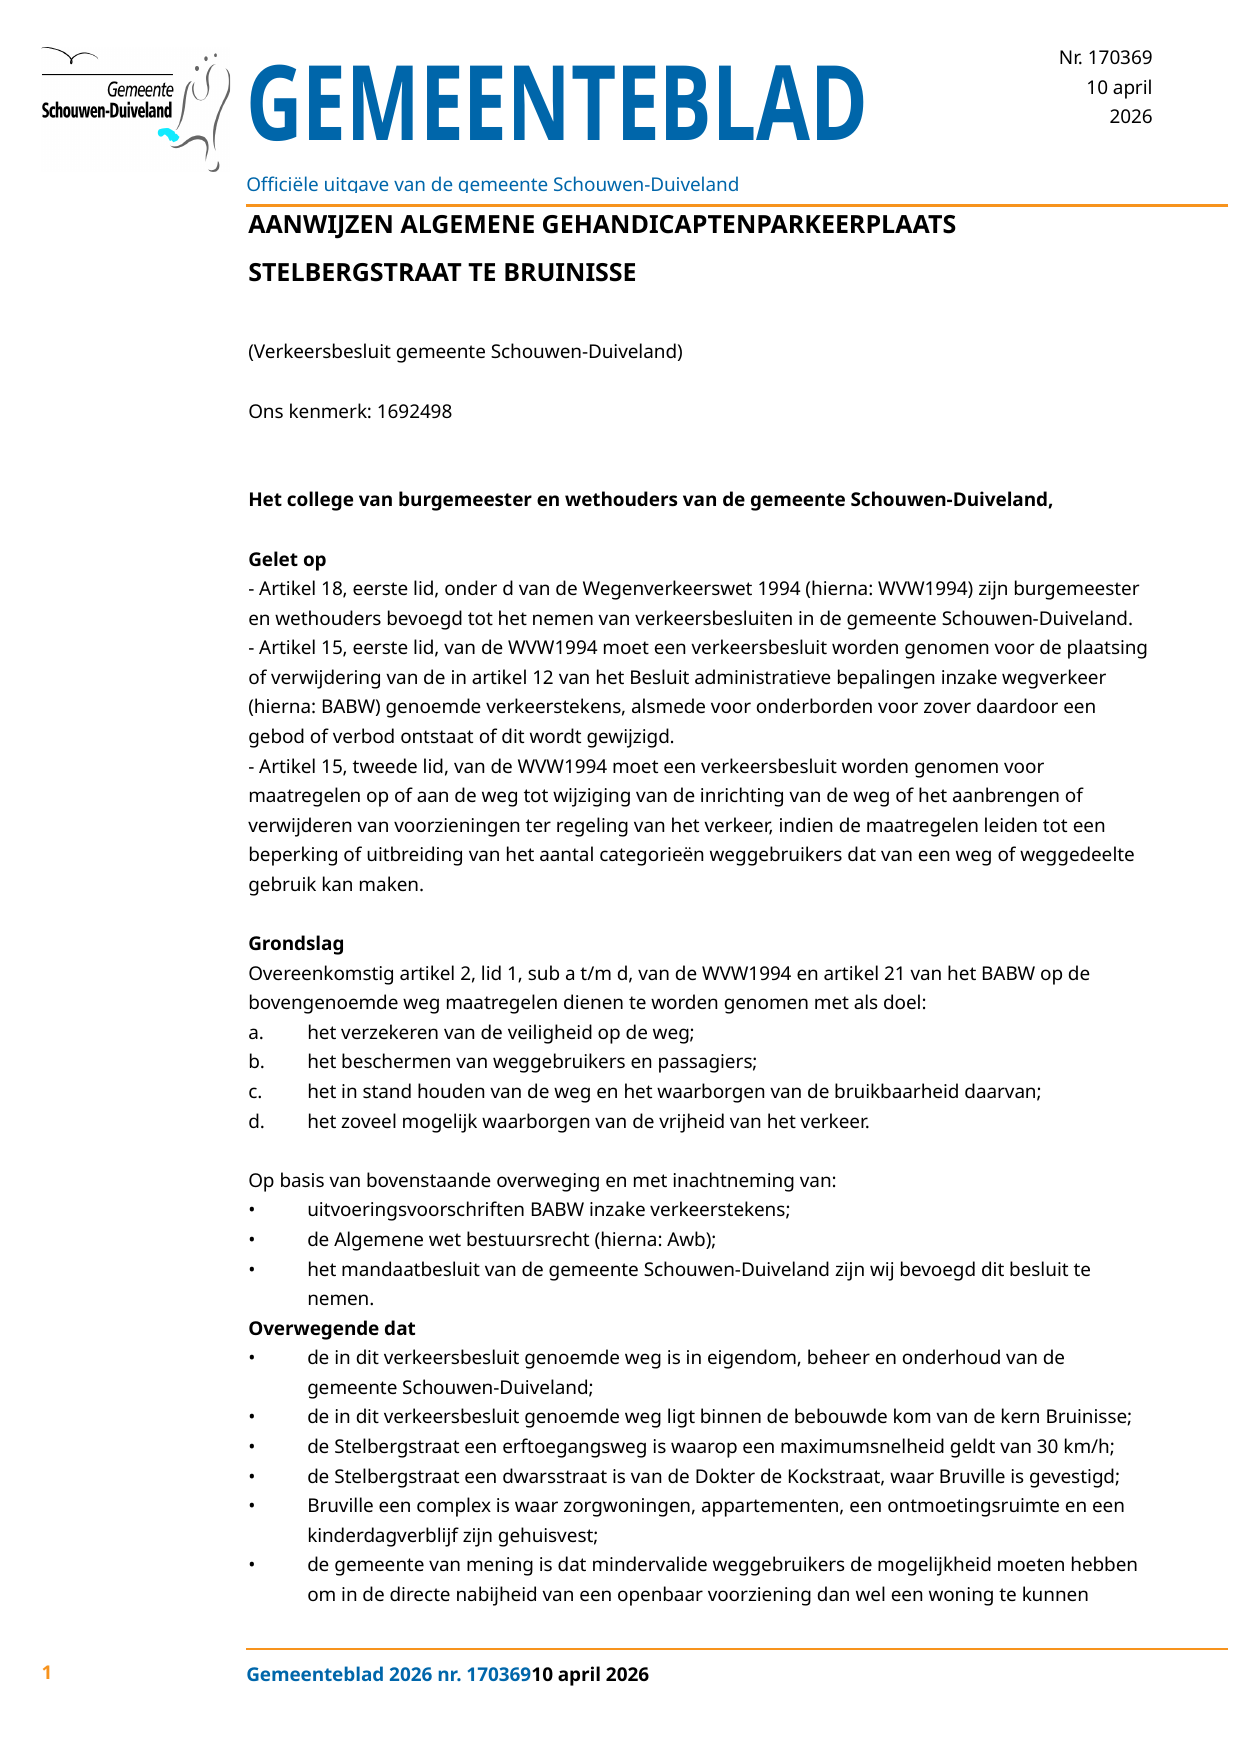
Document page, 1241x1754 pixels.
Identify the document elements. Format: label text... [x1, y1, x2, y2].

text Het college van burgemeester en wethouders van de gemeente Schouwen-Duiveland, [248, 487, 1152, 512]
list de Algemene wet bestuursrecht (hierna: Awb); [248, 1226, 1152, 1252]
list uitvoeringsvoorschriften BABW inzake verkeerstekens; [248, 1197, 1152, 1222]
list de in dit verkeersbesluit genoemde weg ligt binnen de bebouwde kom van de kern Bruinisse; [248, 1404, 1152, 1429]
text - Artikel 18, eerste lid, onder d van de Wegenverkeerswet 1994 (hierna: WVW1994) zijn burgemeester en wethouders bevoegd tot het nemen van verkeersbesluiten in de gemeente Schouwen-Duiveland. [248, 575, 1152, 631]
text (Verkeersbesluit gemeente Schouwen-Duiveland) [248, 339, 1152, 364]
text Overeenkomstig artikel 2, lid 1, sub a t/m d, van de WVW1994 en artikel 21 van het BABW op de bovengenoemde weg maatregelen dienen te worden genomen met als doel: [248, 960, 1152, 1015]
list de Stelbergstraat een erftoegangsweg is waarop een maximumsnelheid geldt van 30 km/h; [248, 1433, 1152, 1459]
list Bruville een complex is waar zorgwoningen, appartementen, een ontmoetingsruimte en een kinderdagverblijf zijn gehuisvest; [248, 1492, 1152, 1548]
text Overwegende dat [248, 1315, 1152, 1341]
list het mandaatbesluit van de gemeente Schouwen-Duiveland zijn wij bevoegd dit besluit te nemen. [248, 1256, 1152, 1311]
picture [41, 47, 231, 172]
text Op basis van bovenstaande overweging en met inachtneming van: [248, 1167, 1152, 1193]
list de gemeente van mening is dat mindervalide weggebruikers de mogelijkheid moeten hebben om in de directe nabijheid van een openbaar voorziening dan wel een woning te kunnen [248, 1552, 1152, 1607]
text Grondslag [248, 930, 1152, 956]
list het beschermen van weggebruikers en passagiers; [248, 1049, 1152, 1074]
text Ons kenmerk: 1692498 [248, 398, 1152, 423]
text - Artikel 15, tweede lid, van de WVW1994 moet een verkeersbesluit worden genomen voor maatregelen op of aan de weg tot wijziging van de inrichting van de weg of het aanbrengen of verwijderen van voorzieningen ter regeling van het verkeer, indien de maatregelen leiden tot een beperking of uitbreiding van het aantal categorieën weggebruikers dat van een weg of weggedeelte gebruik kan maken. [248, 753, 1152, 897]
text AANWIJZEN ALGEMENE GEHANDICAPTENPARKEERPLAATS STELBERGSTRAAT TE BRUINISSE [248, 207, 1152, 288]
list het in stand houden van de weg en het waarborgen van de bruikbaarheid daarvan; [248, 1078, 1152, 1104]
list het verzekeren van de veiligheid op de weg; [248, 1019, 1152, 1045]
list het zoveel mogelijk waarborgen van de vrijheid van het verkeer. [248, 1108, 1152, 1133]
list de Stelbergstraat een dwarsstraat is van de Dokter de Kockstraat, waar Bruville is gevestigd; [248, 1463, 1152, 1488]
list de in dit verkeersbesluit genoemde weg is in eigendom, beheer en onderhoud van de gemeente Schouwen-Duiveland; [248, 1344, 1152, 1400]
text Gelet op [248, 546, 1152, 571]
text - Artikel 15, eerste lid, van de WVW1994 moet een verkeersbesluit worden genomen voor de plaatsing of verwijdering van de in artikel 12 van het Besluit administratieve bepalingen inzake wegverkeer (hierna: BABW) genoemde verkeerstekens, alsmede voor onderborden voor zover daardoor een gebod of verbod ontstaat of dit wordt gewijzigd. [248, 634, 1152, 749]
